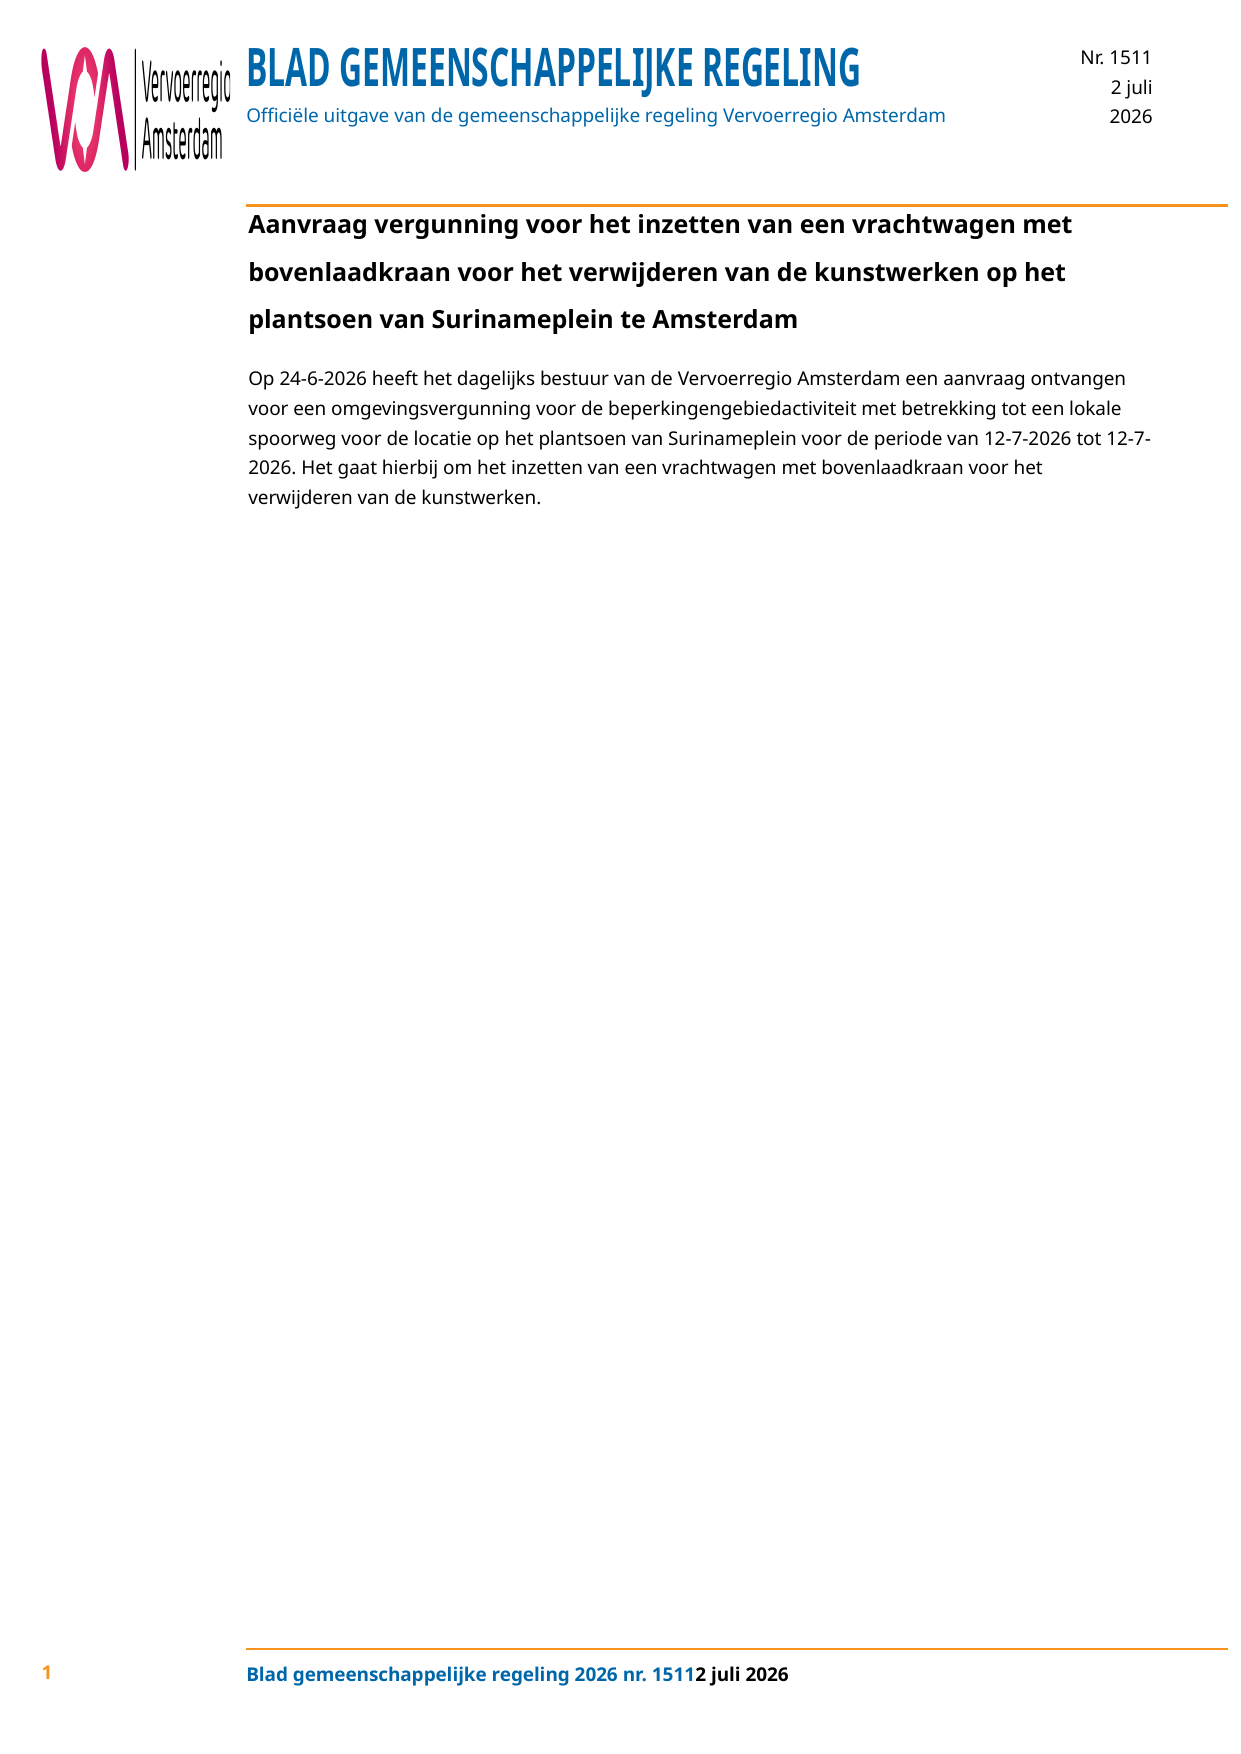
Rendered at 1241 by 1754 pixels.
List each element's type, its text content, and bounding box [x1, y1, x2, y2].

text Aanvraag vergunning voor het inzetten van een vrachtwagen met bovenlaadkraan voor het verwijderen van de kunstwerken op het plantsoen van Surinameplein te Amsterdam [248, 207, 1152, 336]
picture [41, 47, 231, 172]
text Op 24-6-2026 heeft het dagelijks bestuur van de Vervoerregio Amsterdam een aanvraag ontvangen voor een omgevingsvergunning voor de beperkingengebiedactiviteit met betrekking tot een lokale spoorweg voor de locatie op het plantsoen van Surinameplein voor de periode van 12-7-2026 tot 12-7-2026. Het gaat hierbij om het inzetten van een vrachtwagen met bovenlaadkraan voor het verwijderen van de kunstwerken. [248, 366, 1152, 509]
